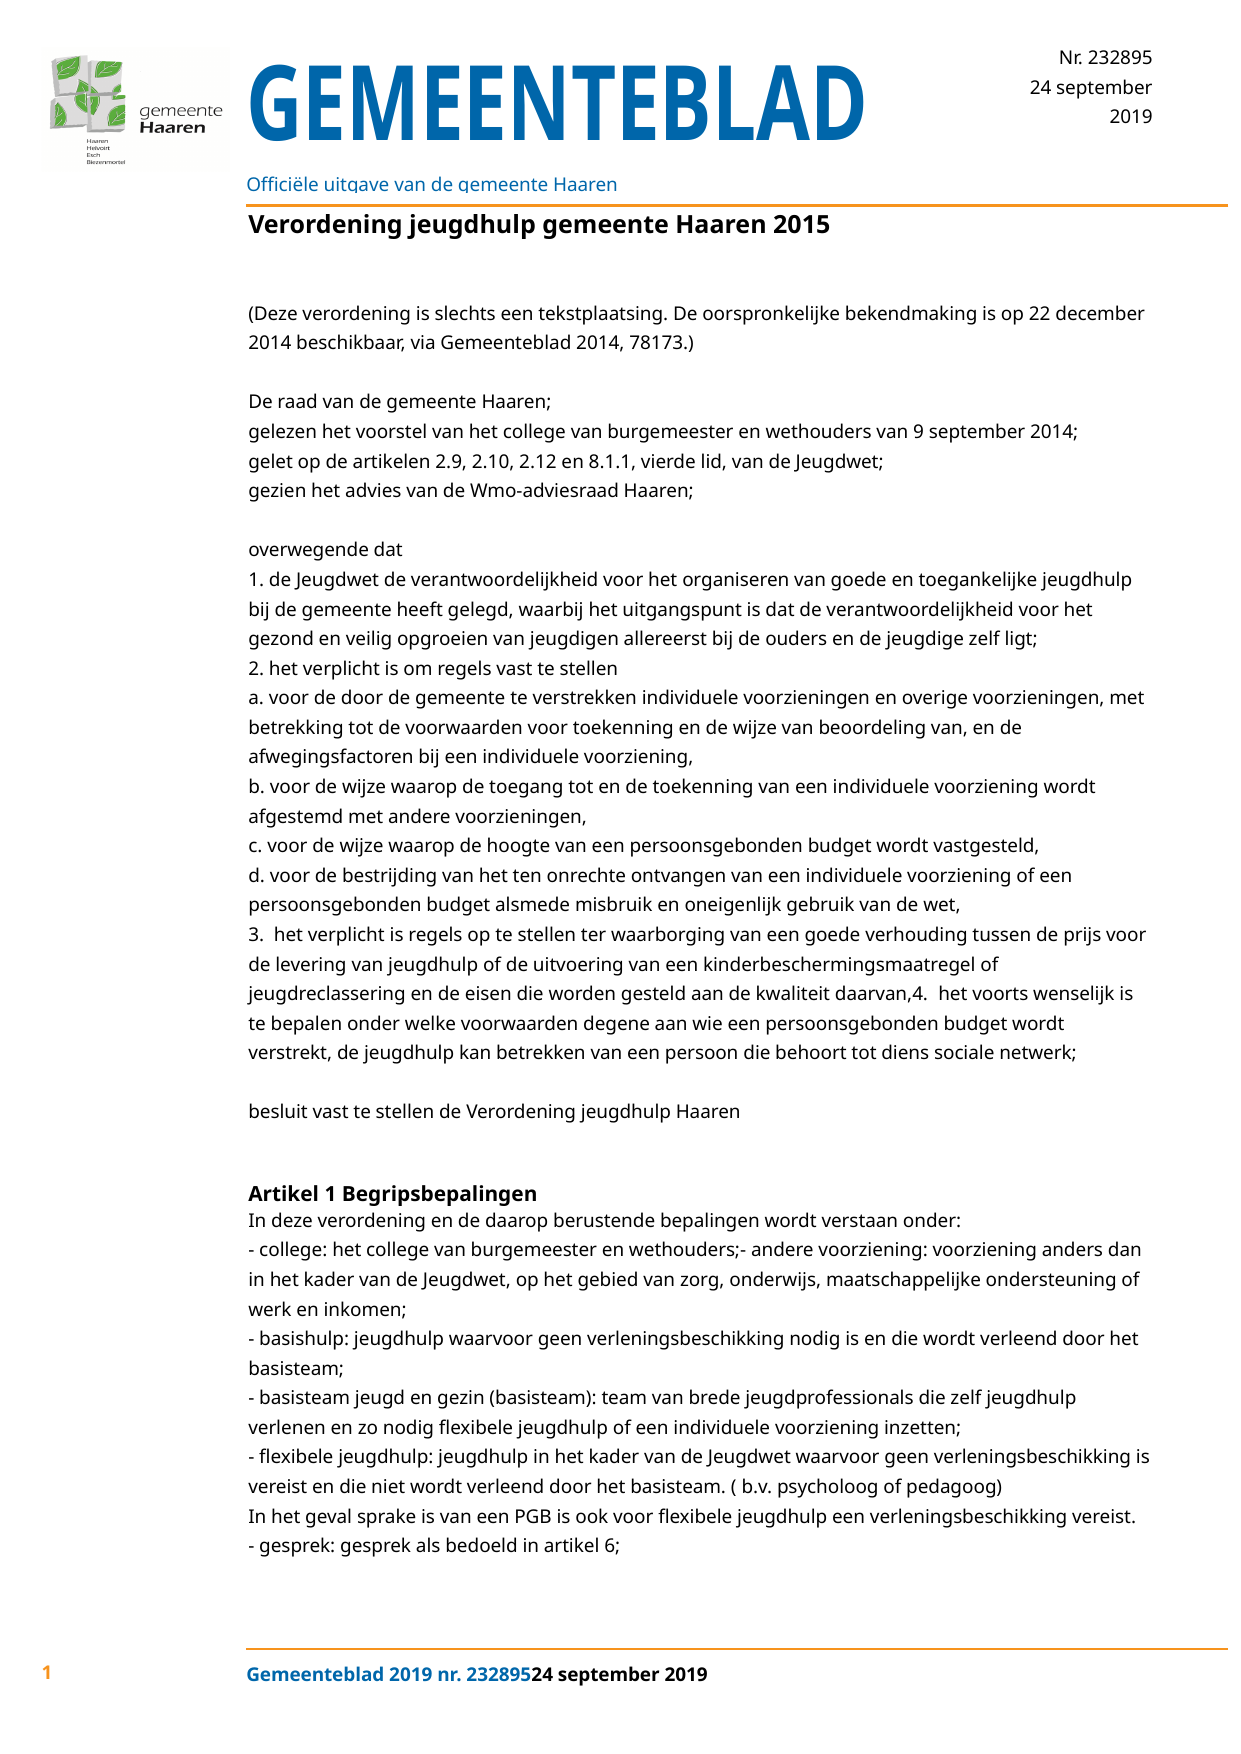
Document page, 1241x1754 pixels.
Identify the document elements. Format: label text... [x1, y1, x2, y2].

text - basishulp: jeugdhulp waarvoor geen verleningsbeschikking nodig is en die wordt verleend door het basisteam; [248, 1325, 1152, 1381]
text a. voor de door de gemeente te verstrekken individuele voorzieningen en overige voorzieningen, met betrekking tot de voorwaarden voor toekenning en de wijze van beoordeling van, en de afwegingsfactoren bij een individuele voorziening, [248, 684, 1152, 769]
text b. voor de wijze waarop de toegang tot en de toekenning van een individuele voorziening wordt afgestemd met andere voorzieningen, [248, 773, 1152, 828]
text - basisteam jeugd en gezin (basisteam): team van brede jeugdprofessionals die zelf jeugdhulp verlenen en zo nodig flexibele jeugdhulp of een individuele voorziening inzetten; [248, 1384, 1152, 1440]
text 3. het verplicht is regels op te stellen ter waarborging van een goede verhouding tussen de prijs voor de levering van jeugdhulp of de uitvoering van een kinderbeschermingsmaatregel of jeugdreclassering en de eisen die worden gesteld aan de kwaliteit daarvan,4. het voorts wenselijk is te bepalen onder welke voorwaarden degene aan wie een persoonsgebonden budget wordt verstrekt, de jeugdhulp kan betrekken van een persoon die behoort tot diens sociale netwerk; [248, 921, 1152, 1065]
text Artikel 1 Begripsbepalingen [248, 1179, 1152, 1207]
text 1. de Jeugdwet de verantwoordelijkheid voor het organiseren van goede en toegankelijke jeugdhulp bij de gemeente heeft gelegd, waarbij het uitgangspunt is dat de verantwoordelijkheid voor het gezond en veilig opgroeien van jeugdigen allereerst bij de ouders en de jeugdige zelf ligt; [248, 566, 1152, 651]
text - college: het college van burgemeester en wethouders;- andere voorziening: voorziening anders dan in het kader van de Jeugdwet, op het gebied van zorg, onderwijs, maatschappelijke ondersteuning of werk en inkomen; [248, 1237, 1152, 1322]
text d. voor de bestrijding van het ten onrechte ontvangen van een individuele voorziening of een persoonsgebonden budget alsmede misbruik en oneigenlijk gebruik van de wet, [248, 862, 1152, 917]
text gelezen het voorstel van het college van burgemeester en wethouders van 9 september 2014; [248, 418, 1152, 444]
text In het geval sprake is van een PGB is ook voor flexibele jeugdhulp een verleningsbeschikking vereist. [248, 1503, 1152, 1529]
text overwegende dat [248, 537, 1152, 562]
text gezien het advies van de Wmo-adviesraad Haaren; [248, 477, 1152, 503]
text Verordening jeugdhulp gemeente Haaren 2015 [248, 207, 1152, 241]
text gelet op de artikelen 2.9, 2.10, 2.12 en 8.1.1, vierde lid, van de Jeugdwet; [248, 448, 1152, 473]
text In deze verordening en de daarop berustende bepalingen wordt verstaan onder: [248, 1207, 1152, 1233]
text 2. het verplicht is om regels vast te stellen [248, 655, 1152, 681]
text - gesprek: gesprek als bedoeld in artikel 6; [248, 1532, 1152, 1558]
text c. voor de wijze waarop de hoogte van een persoonsgebonden budget wordt vastgesteld, [248, 832, 1152, 858]
text besluit vast te stellen de Verordening jeugdhulp Haaren [248, 1099, 1152, 1124]
text (Deze verordening is slechts een tekstplaatsing. De oorspronkelijke bekendmaking is op 22 december 2014 beschikbaar, via Gemeenteblad 2014, 78173.) [248, 300, 1152, 355]
text - flexibele jeugdhulp: jeugdhulp in het kader van de Jeugdwet waarvoor geen verleningsbeschikking is vereist en die niet wordt verleend door het basisteam. ( b.v. psycholoog of pedagoog) [248, 1444, 1152, 1499]
text De raad van de gemeente Haaren; [248, 389, 1152, 414]
picture [41, 47, 231, 172]
